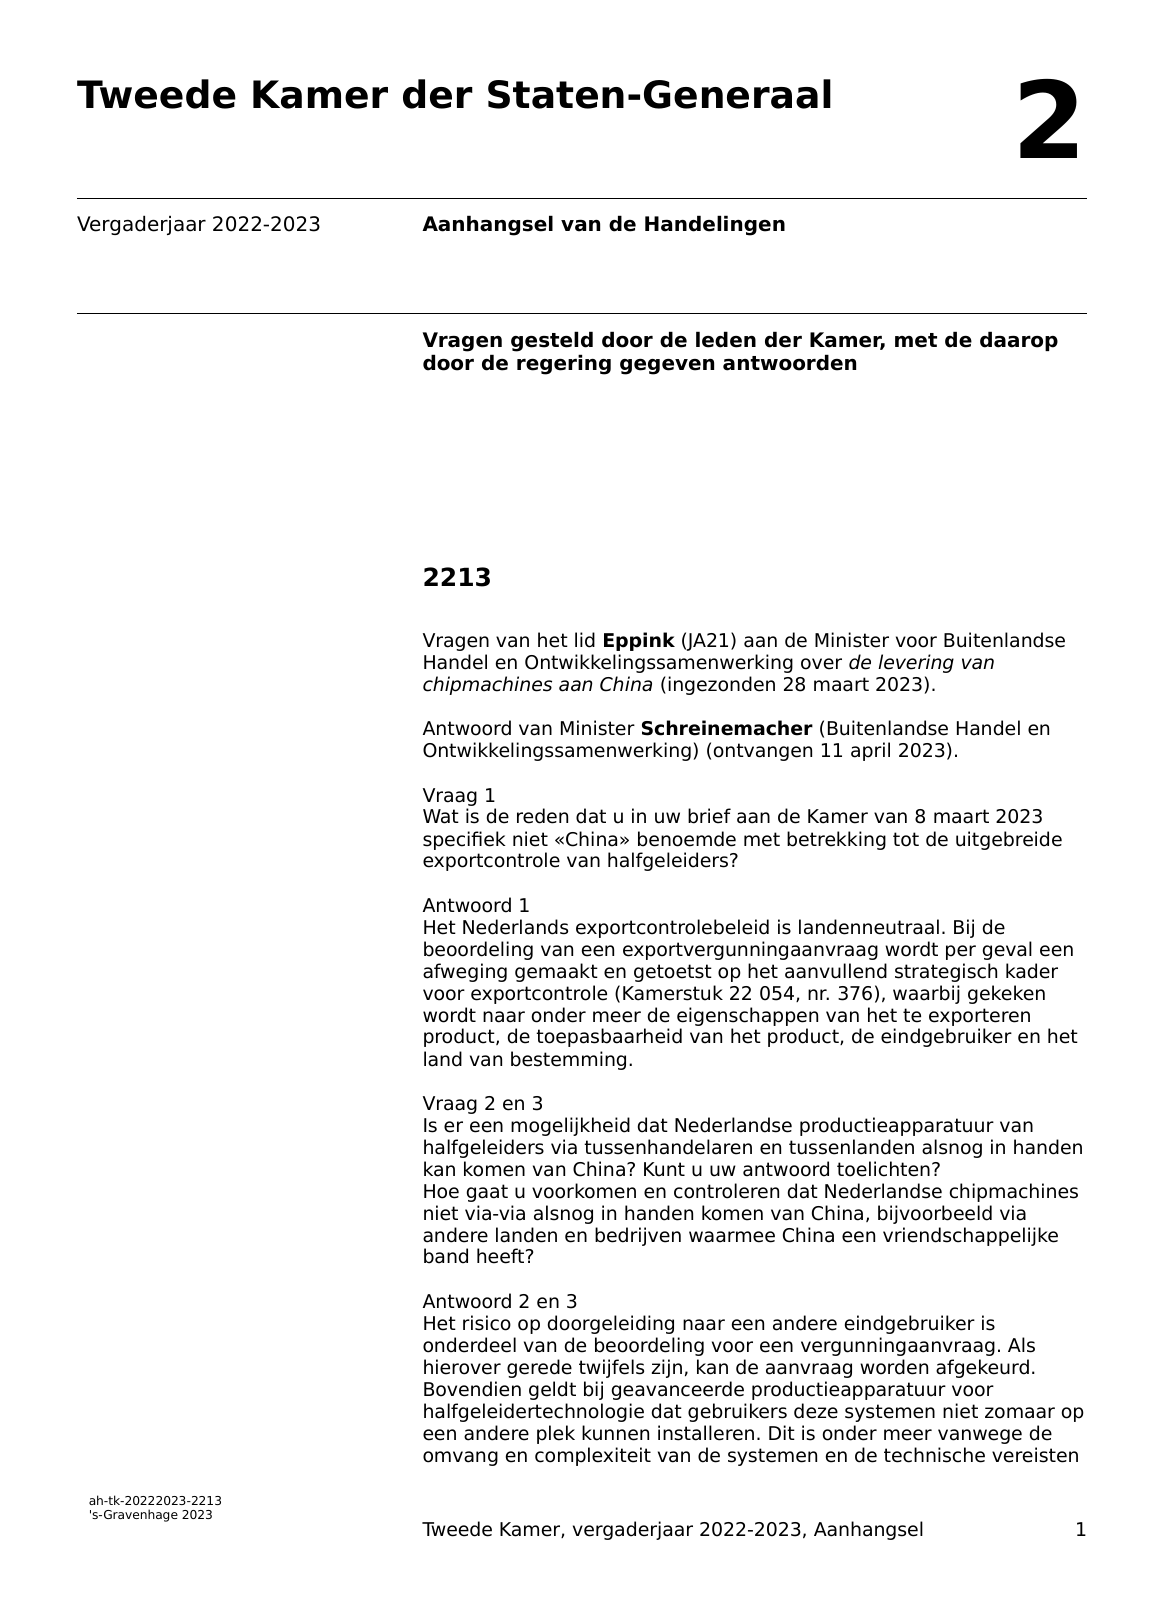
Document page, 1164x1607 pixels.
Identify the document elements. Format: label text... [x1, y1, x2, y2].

text Antwoord 1 [422, 894, 1087, 917]
text Is er een mogelijkheid dat Nederlandse productieapparatuur van halfgeleiders via tussenhandelaren en tussenlanden alsnog in handen kan komen van China? Kunt u uw antwoord toelichten? [422, 1114, 1087, 1181]
text Wat is de reden dat u in uw brief aan de Kamer van 8 maart 2023 specifiek niet «China» benoemde met betrekking tot de uitgebreide exportcontrole van halfgeleiders? [422, 806, 1087, 872]
table_cell Vergaderjaar 2022-2023 [77, 199, 422, 313]
text Het Nederlands exportcontrolebeleid is landenneutraal. Bij de beoordeling van een exportvergunningaanvraag wordt per geval een afweging gemaakt en getoetst op het aanvullend strategisch kader voor exportcontrole (Kamerstuk 22 054, nr. 376), waarbij gekeken wordt naar onder meer de eigenschappen van het te exporteren product, de toepasbaarheid van het product, de eindgebruiker en het land van bestemming. [422, 917, 1087, 1070]
text Vraag 1 [422, 784, 1087, 806]
table_header Tweede Kamer der Staten-Generaal [77, 59, 886, 198]
table_header 2 [886, 59, 1087, 198]
text ah-tk-20222023-2213 [88, 1494, 323, 1508]
table_cell [77, 314, 422, 375]
text Antwoord van Minister Schreinemacher (Buitenlandse Handel en Ontwikkelingssamenwerking) (ontvangen 11 april 2023). [422, 718, 1087, 762]
text Het risico op doorgeleiding naar een andere eindgebruiker is onderdeel van de beoordeling voor een vergunningaanvraag. Als hierover gerede twijfels zijn, kan de aanvraag worden afgekeurd. Bovendien geldt bij geavanceerde productieapparatuur voor halfgeleidertechnologie dat gebruikers deze systemen niet zomaar op een andere plek kunnen installeren. Dit is onder meer vanwege de omvang en complexiteit van de systemen en de technische vereisten [422, 1313, 1087, 1466]
table_cell Aanhangsel van de Handelingen [422, 199, 1087, 313]
text Vraag 2 en 3 [422, 1093, 1087, 1114]
text Vragen van het lid Eppink (JA21) aan de Minister voor Buitenlandse Handel en Ontwikkelingssamenwerking over de levering van chipmachines aan China (ingezonden 28 maart 2023). [422, 630, 1087, 696]
text Hoe gaat u voorkomen en controleren dat Nederlandse chipmachines niet via-via alsnog in handen komen van China, bijvoorbeeld via andere landen en bedrijven waarmee China een vriendschappelijke band heeft? [422, 1181, 1087, 1268]
table_cell Vragen gesteld door de leden der Kamer, met de daarop door de regering gegeven antwoorden [422, 314, 1087, 375]
text 's-Gravenhage 2023 [88, 1508, 323, 1522]
text 2213 [422, 563, 1087, 592]
text Antwoord 2 en 3 [422, 1291, 1087, 1313]
